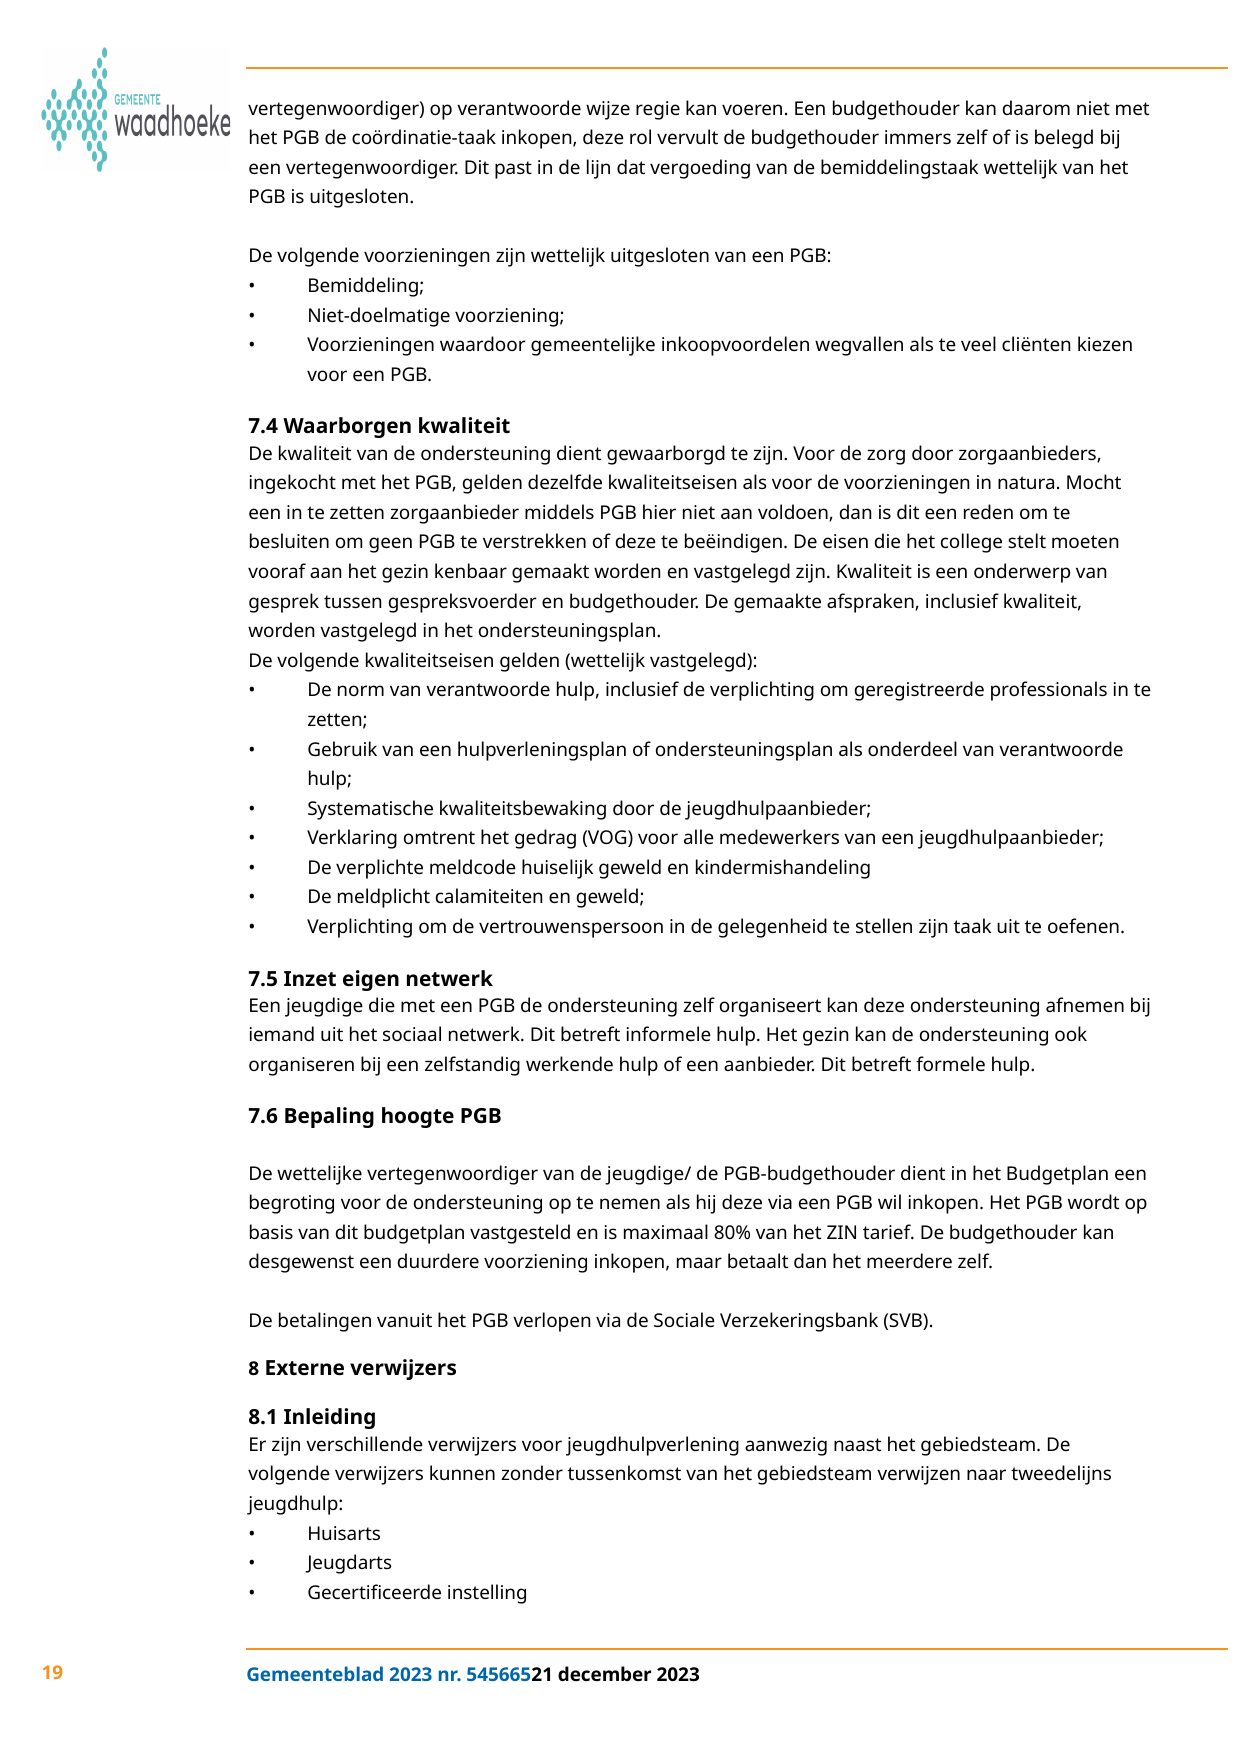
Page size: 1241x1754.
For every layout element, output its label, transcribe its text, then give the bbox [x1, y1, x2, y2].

list Verplichting om de vertrouwenspersoon in de gelegenheid te stellen zijn taak uit te oefenen. [248, 913, 1152, 939]
text De volgende kwaliteitseisen gelden (wettelijk vastgelegd): [248, 647, 1152, 673]
text De volgende voorzieningen zijn wettelijk uitgesloten van een PGB: [248, 243, 1152, 268]
list Systematische kwaliteitsbewaking door de jeugdhulpaanbieder; [248, 795, 1152, 821]
list De verplichte meldcode huiselijk geweld en kindermishandeling [248, 854, 1152, 880]
list Verklaring omtrent het gedrag (VOG) voor alle medewerkers van een jeugdhulpaanbieder; [248, 824, 1152, 850]
list Jeugdarts [248, 1549, 1152, 1575]
text De kwaliteit van de ondersteuning dient gewaarborgd te zijn. Voor de zorg door zorgaanbieders, ingekocht met het PGB, gelden dezelfde kwaliteitseisen als voor de voorzieningen in natura. Mocht een in te zetten zorgaanbieder middels PGB hier niet aan voldoen, dan is dit een reden om te besluiten om geen PGB te verstrekken of deze te beëindigen. De eisen die het college stelt moeten vooraf aan het gezin kenbaar gemaakt worden en vastgelegd zijn. Kwaliteit is een onderwerp van gesprek tussen gespreksvoerder en budgethouder. De gemaakte afspraken, inclusief kwaliteit, worden vastgelegd in het ondersteuningsplan. [248, 440, 1152, 643]
list Gecertificeerde instelling [248, 1579, 1152, 1604]
list De meldplicht calamiteiten en geweld; [248, 884, 1152, 909]
text 7.4 Waarborgen kwaliteit [248, 411, 1152, 440]
list Niet-doelmatige voorziening; [248, 302, 1152, 328]
text vertegenwoordiger) op verantwoorde wijze regie kan voeren. Een budgethouder kan daarom niet met het PGB de coördinatie-taak inkopen, deze rol vervult de budgethouder immers zelf of is belegd bij een vertegenwoordiger. Dit past in de lijn dat vergoeding van de bemiddelingstaak wettelijk van het PGB is uitgesloten. [248, 95, 1152, 209]
text 7.6 Bepaling hoogte PGB [248, 1102, 1152, 1130]
text 8.1 Inleiding [248, 1402, 1152, 1431]
text De betalingen vanuit het PGB verlopen via de Sociale Verzekeringsbank (SVB). [248, 1308, 1152, 1333]
list Gebruik van een hulpverleningsplan of ondersteuningsplan als onderdeel van verantwoorde hulp; [248, 736, 1152, 791]
list De norm van verantwoorde hulp, inclusief de verplichting om geregistreerde professionals in te zetten; [248, 677, 1152, 732]
list Bemiddeling; [248, 272, 1152, 298]
text Een jeugdige die met een PGB de ondersteuning zelf organiseert kan deze ondersteuning afnemen bij iemand uit het sociaal netwerk. Dit betreft informele hulp. Het gezin kan de ondersteuning ook organiseren bij een zelfstandig werkende hulp of een aanbieder. Dit betreft formele hulp. [248, 992, 1152, 1077]
text 8 Externe verwijzers [248, 1353, 1152, 1382]
text 7.5 Inzet eigen netwerk [248, 964, 1152, 992]
text De wettelijke vertegenwoordiger van de jeugdige/ de PGB-budgethouder dient in het Budgetplan een begroting voor de ondersteuning op te nemen als hij deze via een PGB wil inkopen. Het PGB wordt op basis van dit budgetplan vastgesteld en is maximaal 80% van het ZIN tarief. De budgethouder kan desgewenst een duurdere voorziening inkopen, maar betaalt dan het meerdere zelf. [248, 1160, 1152, 1274]
text Er zijn verschillende verwijzers voor jeugdhulpverlening aanwezig naast het gebiedsteam. De volgende verwijzers kunnen zonder tussenkomst van het gebiedsteam verwijzen naar tweedelijns jeugdhulp: [248, 1431, 1152, 1516]
list Voorzieningen waardoor gemeentelijke inkoopvoordelen wegvallen als te veel cliënten kiezen voor een PGB. [248, 331, 1152, 387]
list Huisarts [248, 1520, 1152, 1545]
picture [41, 47, 231, 172]
